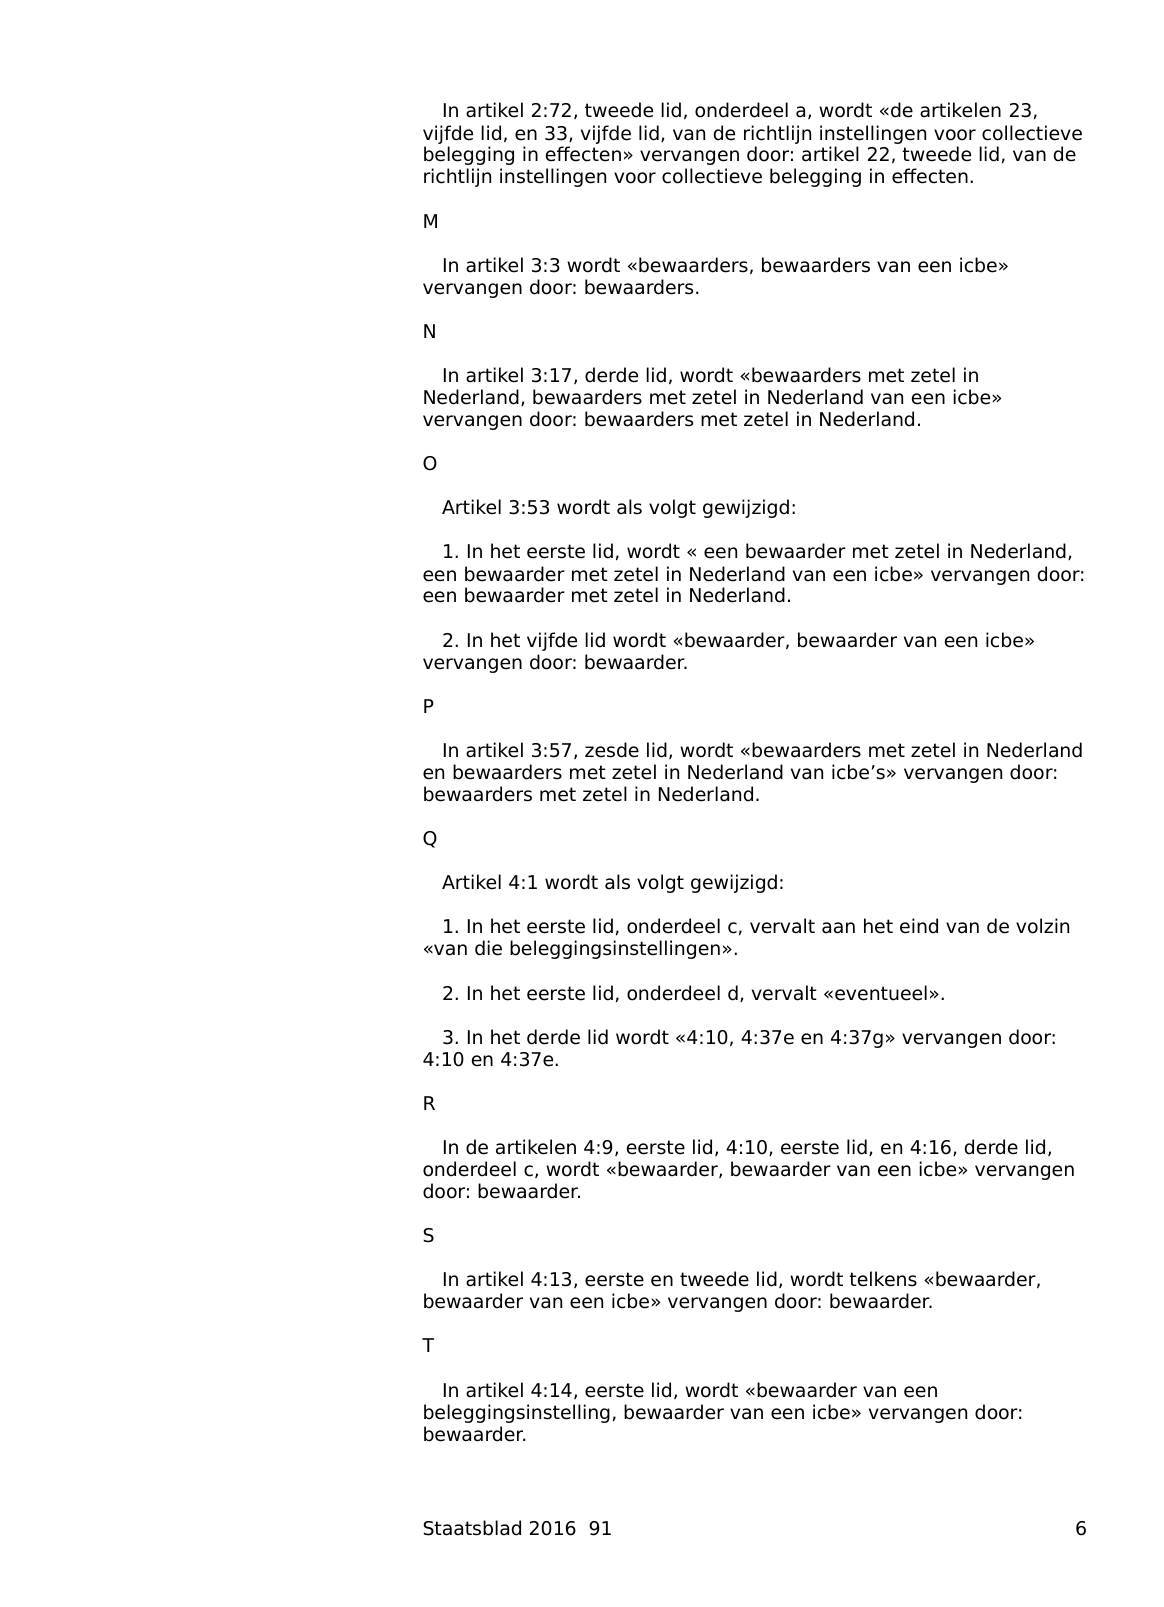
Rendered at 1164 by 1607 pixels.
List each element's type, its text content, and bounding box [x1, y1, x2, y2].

text In artikel 4:14, eerste lid, wordt «bewaarder van een beleggingsinstelling, bewaarder van een icbe» vervangen door: bewaarder. [422, 1379, 1087, 1446]
text T [422, 1335, 1087, 1357]
text O [422, 453, 1087, 475]
text In artikel 3:57, zesde lid, wordt «bewaarders met zetel in Nederland en bewaarders met zetel in Nederland van icbe’s» vervangen door: bewaarders met zetel in Nederland. [422, 740, 1087, 806]
text S [422, 1225, 1087, 1247]
text Q [422, 828, 1087, 850]
text P [422, 696, 1087, 718]
text Artikel 3:53 wordt als volgt gewijzigd: [422, 497, 1087, 519]
text In artikel 3:3 wordt «bewaarders, bewaarders van een icbe» vervangen door: bewaarders. [422, 255, 1087, 299]
text Artikel 4:1 wordt als volgt gewijzigd: [422, 872, 1087, 894]
text In artikel 2:72, tweede lid, onderdeel a, wordt «de artikelen 23, vijfde lid, en 33, vijfde lid, van de richtlijn instellingen voor collectieve belegging in effecten» vervangen door: artikel 22, tweede lid, van de richtlijn instellingen voor collectieve belegging in effecten. [422, 100, 1087, 188]
text R [422, 1093, 1087, 1115]
text 1. In het eerste lid, wordt « een bewaarder met zetel in Nederland, een bewaarder met zetel in Nederland van een icbe» vervangen door: een bewaarder met zetel in Nederland. [422, 541, 1087, 607]
text 1. In het eerste lid, onderdeel c, vervalt aan het eind van de volzin «van die beleggingsinstellingen». [422, 916, 1087, 960]
text In artikel 3:17, derde lid, wordt «bewaarders met zetel in Nederland, bewaarders met zetel in Nederland van een icbe» vervangen door: bewaarders met zetel in Nederland. [422, 365, 1087, 431]
text 2. In het vijfde lid wordt «bewaarder, bewaarder van een icbe» vervangen door: bewaarder. [422, 629, 1087, 673]
text 2. In het eerste lid, onderdeel d, vervalt «eventueel». [422, 982, 1087, 1004]
text N [422, 321, 1087, 343]
text M [422, 211, 1087, 232]
text In de artikelen 4:9, eerste lid, 4:10, eerste lid, en 4:16, derde lid, onderdeel c, wordt «bewaarder, bewaarder van een icbe» vervangen door: bewaarder. [422, 1137, 1087, 1203]
text 3. In het derde lid wordt «4:10, 4:37e en 4:37g» vervangen door: 4:10 en 4:37e. [422, 1027, 1087, 1071]
text In artikel 4:13, eerste en tweede lid, wordt telkens «bewaarder, bewaarder van een icbe» vervangen door: bewaarder. [422, 1269, 1087, 1313]
